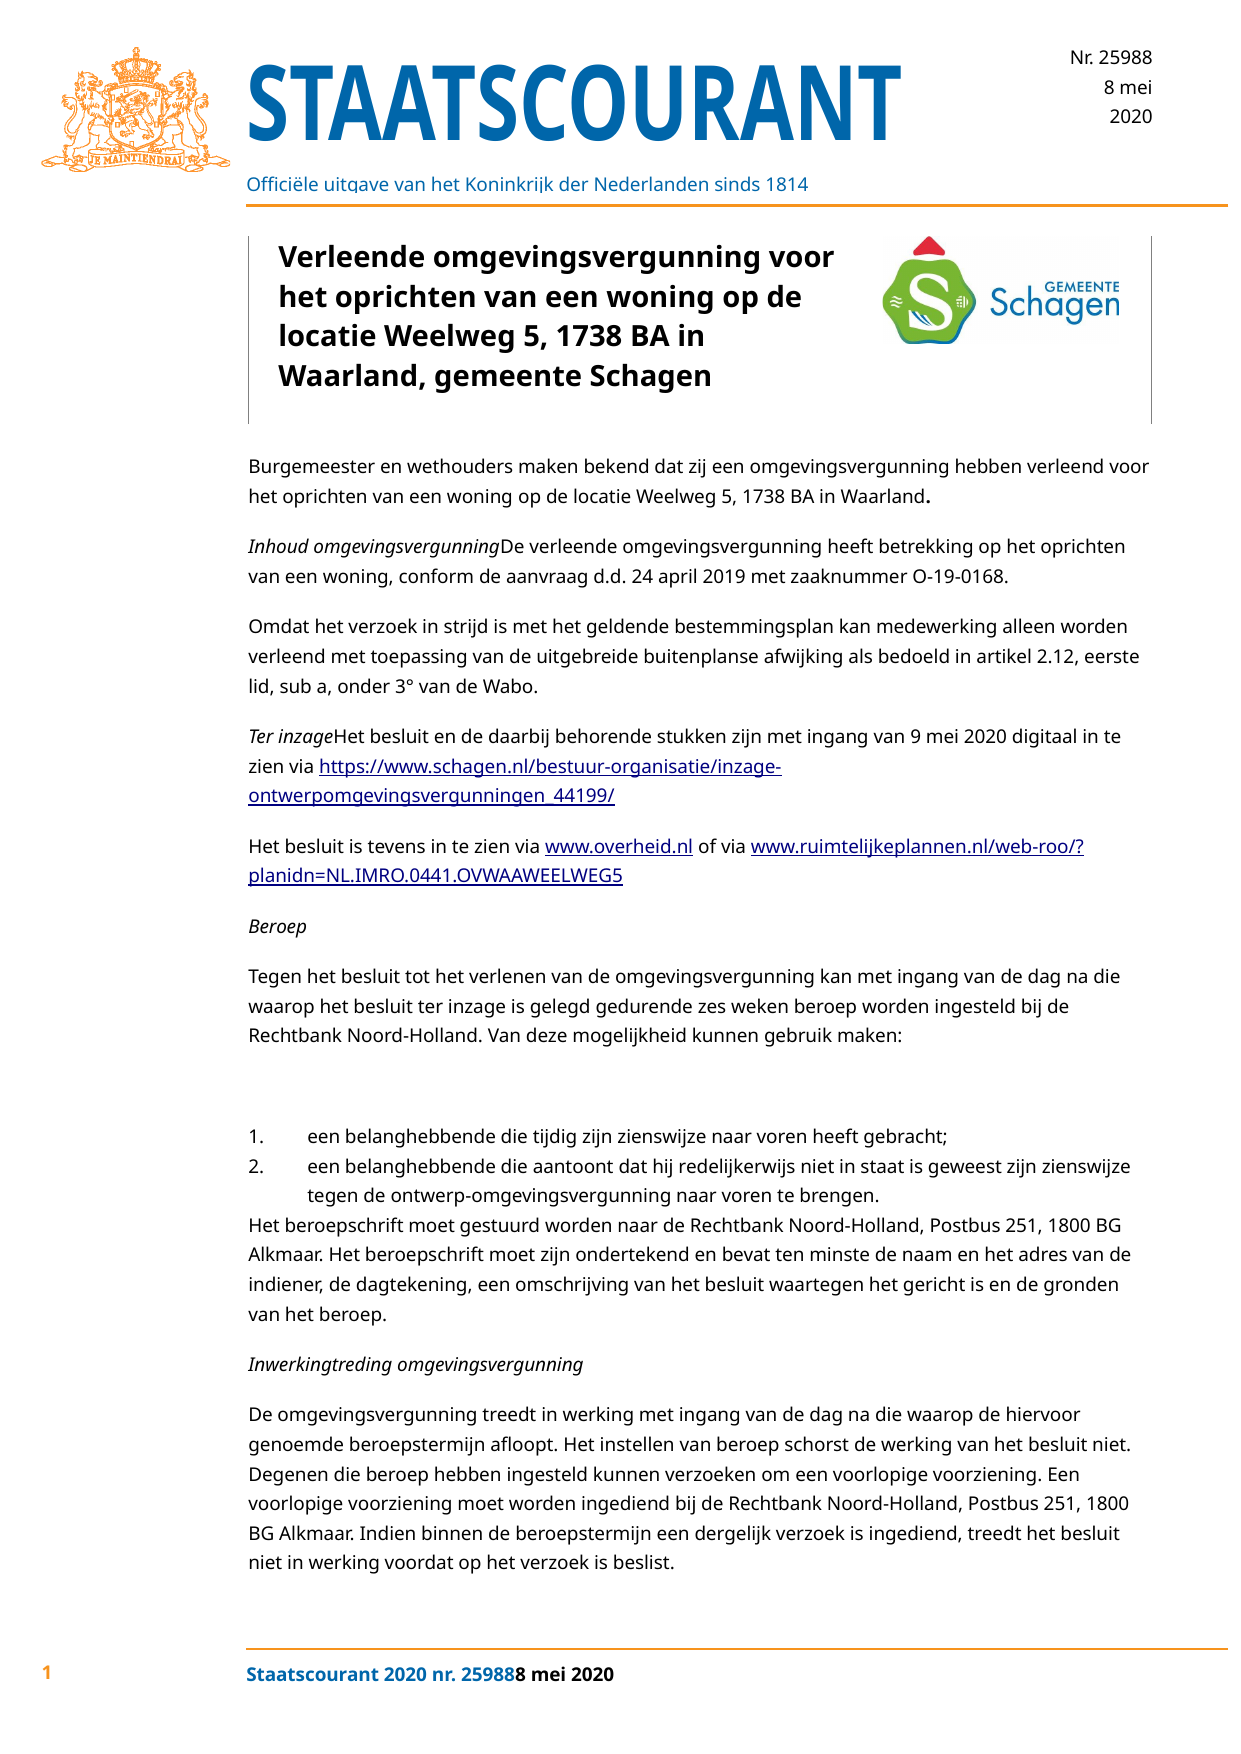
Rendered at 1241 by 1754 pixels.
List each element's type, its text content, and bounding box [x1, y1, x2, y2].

picture [882, 236, 1119, 344]
text Ter inzageHet besluit en de daarbij behorende stukken zijn met ingang van 9 mei 2020 digitaal in te zien via https://www.schagen.nl/bestuur-organisatie/inzage-ontwerpomgevingsvergunningen_44199/ [248, 723, 1152, 808]
text Het besluit is tevens in te zien via www.overheid.nl of via www.ruimtelijkeplannen.nl/web-roo/?planidn=NL.IMRO.0441.OVWAAWEELWEG5 [248, 833, 1152, 888]
list een belanghebbende die aantoont dat hij redelijkerwijs niet in staat is geweest zijn zienswijze tegen de ontwerp-omgevingsvergunning naar voren te brengen. [248, 1153, 1152, 1208]
text Burgemeester en wethouders maken bekend dat zij een omgevingsvergunning hebben verleend voor het oprichten van een woning op de locatie Weelweg 5, 1738 BA in Waarland. [248, 454, 1152, 509]
text Tegen het besluit tot het verlenen van de omgevingsvergunning kan met ingang van de dag na die waarop het besluit ter inzage is gelegd gedurende zes weken beroep worden ingesteld bij de Rechtbank Noord-Holland. Van deze mogelijkheid kunnen gebruik maken: [248, 963, 1152, 1048]
table_header Verleende omgevingsvergunning voor het oprichten van een woning op de locatie Weelweg 5, 1738 BA in Waarland, gemeente Schagen [249, 236, 850, 424]
text Inwerkingtreding omgevingsvergunning [248, 1351, 1152, 1377]
picture [41, 47, 231, 172]
text De omgevingsvergunning treedt in werking met ingang van de dag na die waarop de hiervoor genoemde beroepstermijn afloopt. Het instellen van beroep schorst de werking van het besluit niet. Degenen die beroep hebben ingesteld kunnen verzoeken om een voorlopige voorziening. Een voorlopige voorziening moet worden ingediend bij de Rechtbank Noord-Holland, Postbus 251, 1800 BG Alkmaar. Indien binnen de beroepstermijn een dergelijk verzoek is ingediend, treedt het besluit niet in werking voordat op het verzoek is beslist. [248, 1402, 1152, 1575]
text Inhoud omgevingsvergunningDe verleende omgevingsvergunning heeft betrekking op het oprichten van een woning, conform de aanvraag d.d. 24 april 2019 met zaaknummer O-19-0168. [248, 534, 1152, 589]
text Het beroepschrift moet gestuurd worden naar de Rechtbank Noord-Holland, Postbus 251, 1800 BG Alkmaar. Het beroepschrift moet zijn ondertekend en bevat ten minste de naam en het adres van de indiener, de dagtekening, een omschrijving van het besluit waartegen het gericht is en de gronden van het beroep. [248, 1212, 1152, 1326]
list een belanghebbende die tijdig zijn zienswijze naar voren heeft gebracht; [248, 1123, 1152, 1149]
text Beroep [248, 913, 1152, 938]
table_header [850, 236, 1151, 424]
text Omdat het verzoek in strijd is met het geldende bestemmingsplan kan medewerking alleen worden verleend met toepassing van de uitgebreide buitenplanse afwijking als bedoeld in artikel 2.12, eerste lid, sub a, onder 3° van de Wabo. [248, 614, 1152, 698]
